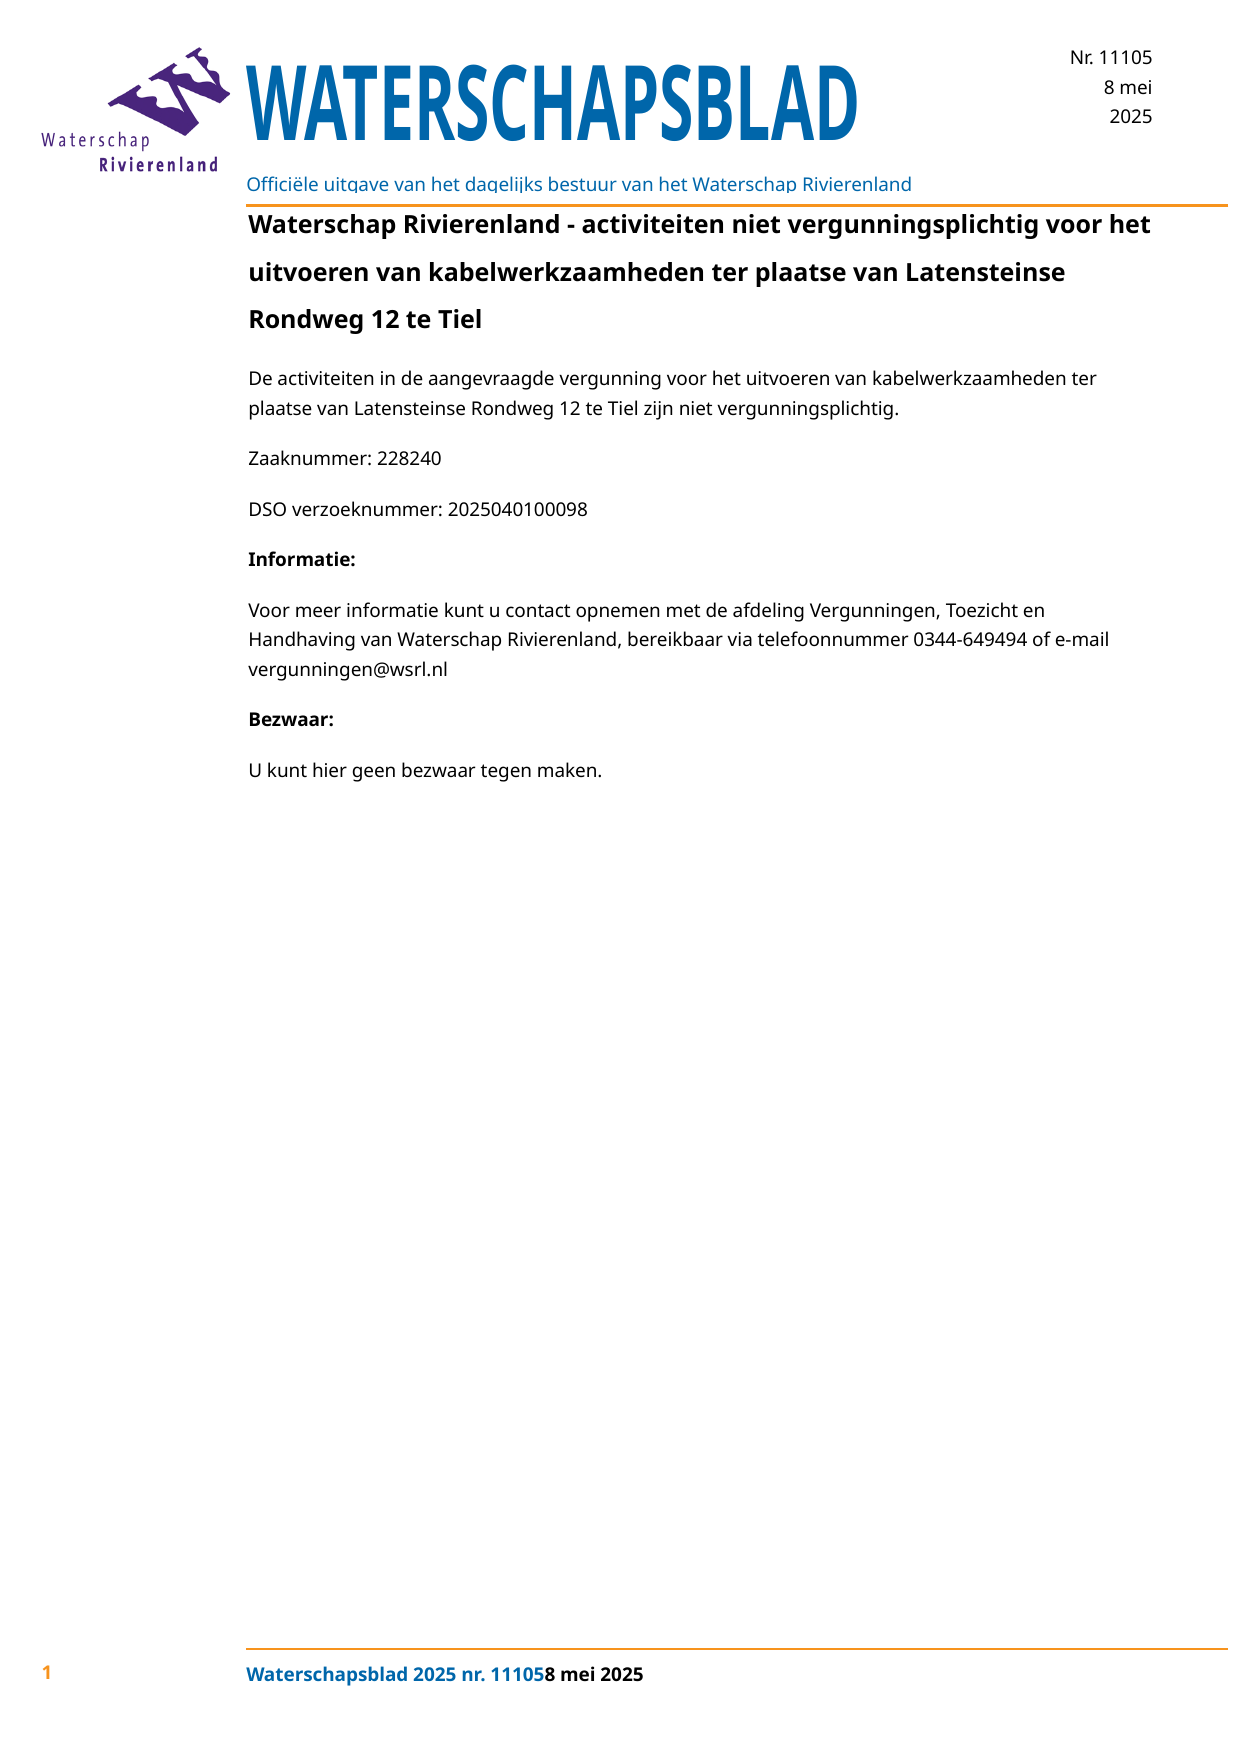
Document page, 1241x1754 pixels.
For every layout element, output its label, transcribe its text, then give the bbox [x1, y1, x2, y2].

text Zaaknummer: 228240 [248, 446, 1152, 471]
text U kunt hier geen bezwaar tegen maken. [248, 757, 1152, 782]
text De activiteiten in de aangevraagde vergunning voor het uitvoeren van kabelwerkzaamheden ter plaatse van Latensteinse Rondweg 12 te Tiel zijn niet vergunningsplichtig. [248, 366, 1152, 421]
picture [41, 47, 231, 172]
text DSO verzoeknummer: 2025040100098 [248, 496, 1152, 522]
text Informatie: [248, 546, 1152, 572]
text Voor meer informatie kunt u contact opnemen met de afdeling Vergunningen, Toezicht en Handhaving van Waterschap Rivierenland, bereikbaar via telefoonnummer 0344-649494 of e-mail vergunningen@wsrl.nl [248, 597, 1152, 682]
text Bezwaar: [248, 706, 1152, 732]
text Waterschap Rivierenland - activiteiten niet vergunningsplichtig voor het uitvoeren van kabelwerkzaamheden ter plaatse van Latensteinse Rondweg 12 te Tiel [248, 207, 1152, 336]
